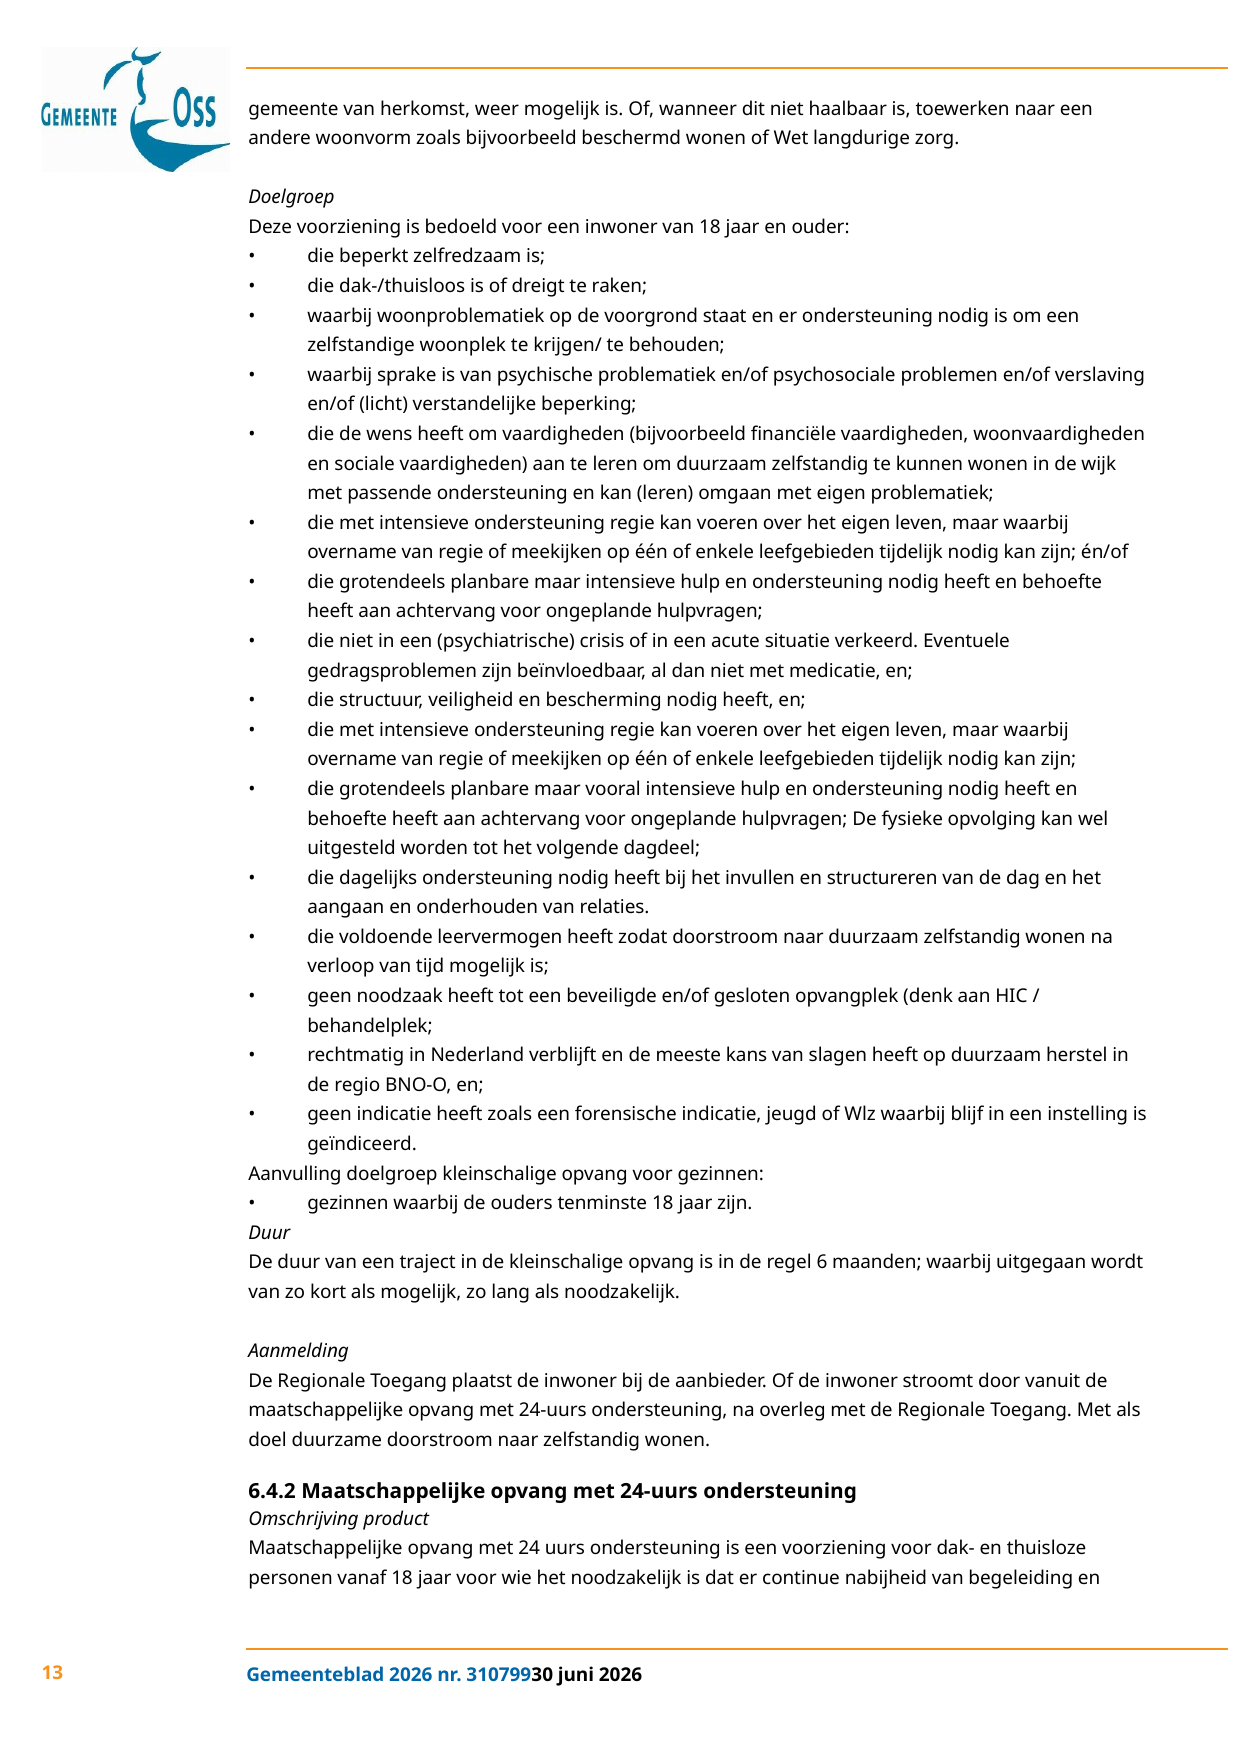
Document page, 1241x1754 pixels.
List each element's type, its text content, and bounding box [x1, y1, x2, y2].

list die met intensieve ondersteuning regie kan voeren over het eigen leven, maar waarbij overname van regie of meekijken op één of enkele leefgebieden tijdelijk nodig kan zijn; [248, 716, 1152, 771]
list die structuur, veiligheid en bescherming nodig heeft, en; [248, 686, 1152, 712]
list rechtmatig in Nederland verblijft en de meeste kans van slagen heeft op duurzaam herstel in de regio BNO-O, en; [248, 1041, 1152, 1097]
text Aanmelding [248, 1337, 1152, 1363]
list geen indicatie heeft zoals een forensische indicatie, jeugd of Wlz waarbij blijf in een instelling is geïndiceerd. [248, 1101, 1152, 1156]
text Aanvulling doelgroep kleinschalige opvang voor gezinnen: [248, 1160, 1152, 1186]
list waarbij sprake is van psychische problematiek en/of psychosociale problemen en/of verslaving en/of (licht) verstandelijke beperking; [248, 361, 1152, 416]
picture [41, 47, 231, 172]
list geen noodzaak heeft tot een beveiligde en/of gesloten opvangplek (denk aan HIC / behandelplek; [248, 982, 1152, 1038]
list die dagelijks ondersteuning nodig heeft bij het invullen en structureren van de dag en het aangaan en onderhouden van relaties. [248, 864, 1152, 919]
list die grotendeels planbare maar vooral intensieve hulp en ondersteuning nodig heeft en behoefte heeft aan achtervang voor ongeplande hulpvragen; De fysieke opvolging kan wel uitgesteld worden tot het volgende dagdeel; [248, 775, 1152, 860]
list die met intensieve ondersteuning regie kan voeren over het eigen leven, maar waarbij overname van regie of meekijken op één of enkele leefgebieden tijdelijk nodig kan zijn; én/of [248, 509, 1152, 564]
list die niet in een (psychiatrische) crisis of in een acute situatie verkeerd. Eventuele gedragsproblemen zijn beïnvloedbaar, al dan niet met medicatie, en; [248, 627, 1152, 683]
text 6.4.2 Maatschappelijke opvang met 24-uurs ondersteuning [248, 1476, 1152, 1505]
text De Regionale Toegang plaatst de inwoner bij de aanbieder. Of de inwoner stroomt door vanuit de maatschappelijke opvang met 24-uurs ondersteuning, na overleg met de Regionale Toegang. Met als doel duurzame doorstroom naar zelfstandig wonen. [248, 1367, 1152, 1452]
list die grotendeels planbare maar intensieve hulp en ondersteuning nodig heeft en behoefte heeft aan achtervang voor ongeplande hulpvragen; [248, 568, 1152, 623]
text Doelgroep [248, 183, 1152, 209]
text Duur [248, 1219, 1152, 1245]
list waarbij woonproblematiek op de voorgrond staat en er ondersteuning nodig is om een zelfstandige woonplek te krijgen/ te behouden; [248, 302, 1152, 357]
list die beperkt zelfredzaam is; [248, 243, 1152, 268]
list gezinnen waarbij de ouders tenminste 18 jaar zijn. [248, 1189, 1152, 1215]
text De duur van een traject in de kleinschalige opvang is in de regel 6 maanden; waarbij uitgegaan wordt van zo kort als mogelijk, zo lang als noodzakelijk. [248, 1248, 1152, 1304]
text gemeente van herkomst, weer mogelijk is. Of, wanneer dit niet haalbaar is, toewerken naar een andere woonvorm zoals bijvoorbeeld beschermd wonen of Wet langdurige zorg. [248, 95, 1152, 150]
list die voldoende leervermogen heeft zodat doorstroom naar duurzaam zelfstandig wonen na verloop van tijd mogelijk is; [248, 923, 1152, 978]
list die dak-/thuisloos is of dreigt te raken; [248, 272, 1152, 298]
list die de wens heeft om vaardigheden (bijvoorbeeld financiële vaardigheden, woonvaardigheden en sociale vaardigheden) aan te leren om duurzaam zelfstandig te kunnen wonen in de wijk met passende ondersteuning en kan (leren) omgaan met eigen problematiek; [248, 420, 1152, 505]
text Omschrijving product [248, 1505, 1152, 1531]
text Deze voorziening is bedoeld voor een inwoner van 18 jaar en ouder: [248, 213, 1152, 239]
text Maatschappelijke opvang met 24 uurs ondersteuning is een voorziening voor dak- en thuisloze personen vanaf 18 jaar voor wie het noodzakelijk is dat er continue nabijheid van begeleiding en [248, 1534, 1152, 1590]
